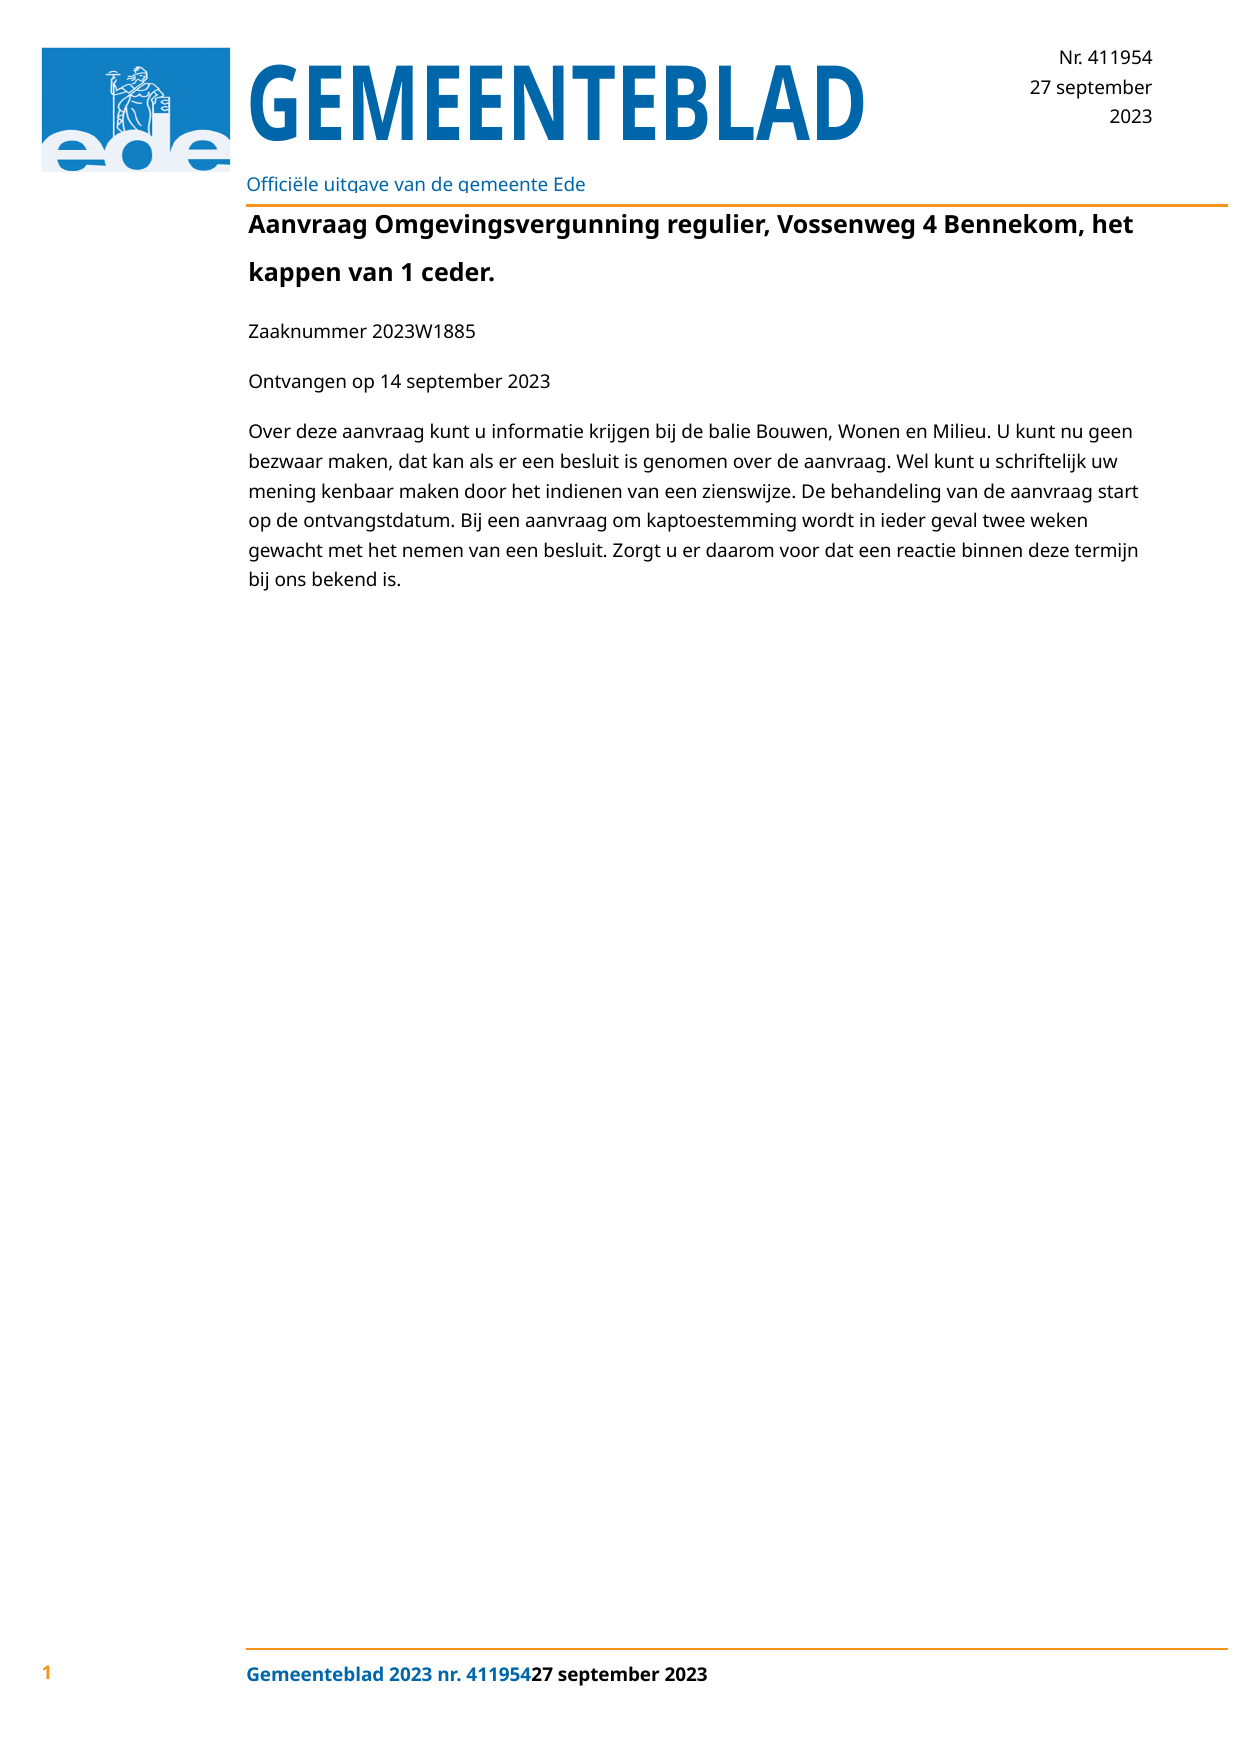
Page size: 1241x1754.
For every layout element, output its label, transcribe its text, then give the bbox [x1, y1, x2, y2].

text Zaaknummer 2023W1885 [248, 318, 1152, 344]
text Ontvangen op 14 september 2023 [248, 368, 1152, 394]
text Aanvraag Omgevingsvergunning regulier, Vossenweg 4 Bennekom, het kappen van 1 ceder. [248, 207, 1152, 288]
text Over deze aanvraag kunt u informatie krijgen bij de balie Bouwen, Wonen en Milieu. U kunt nu geen bezwaar maken, dat kan als er een besluit is genomen over de aanvraag. Wel kunt u schriftelijk uw mening kenbaar maken door het indienen van een zienswijze. De behandeling van de aanvraag start op de ontvangstdatum. Bij een aanvraag om kaptoestemming wordt in ieder geval twee weken gewacht met het nemen van een besluit. Zorgt u er daarom voor dat een reactie binnen deze termijn bij ons bekend is. [248, 419, 1152, 592]
picture [41, 47, 231, 172]
